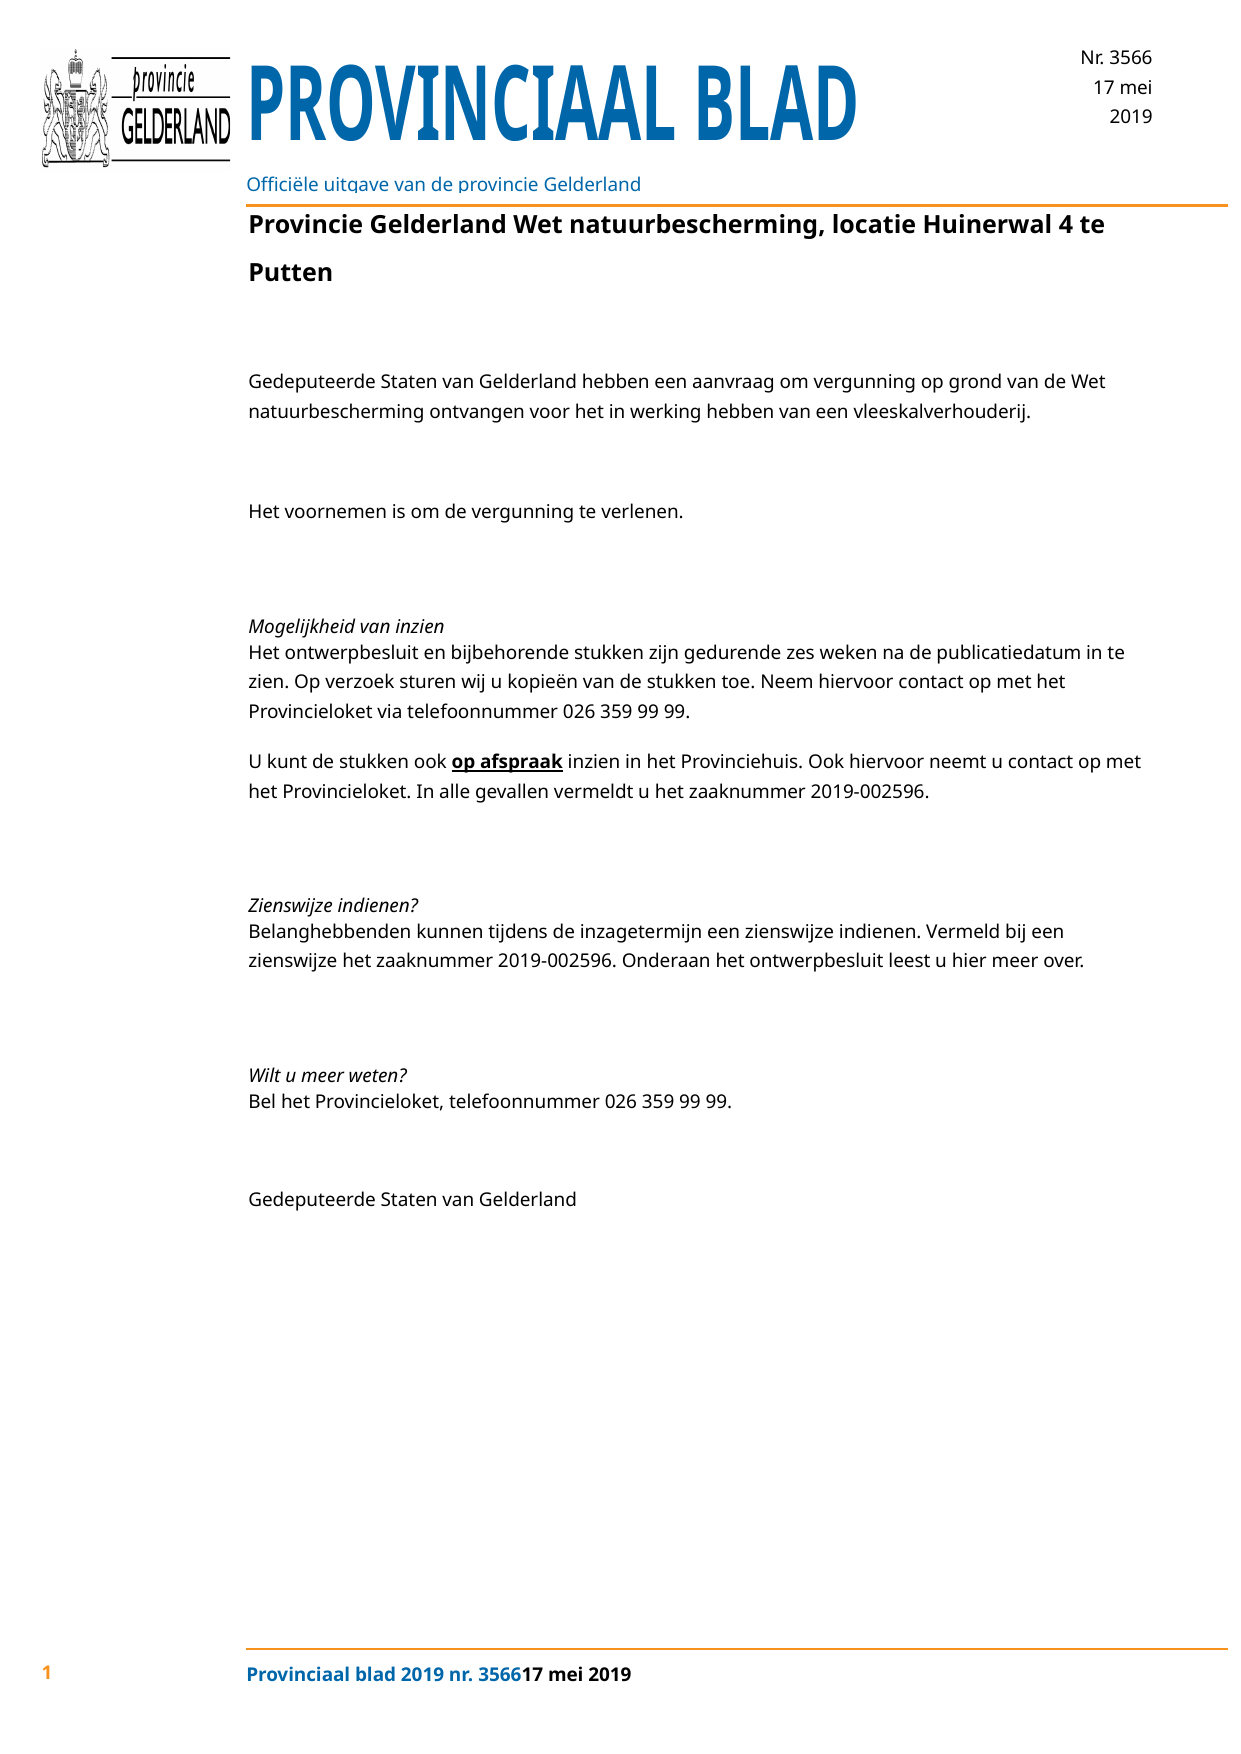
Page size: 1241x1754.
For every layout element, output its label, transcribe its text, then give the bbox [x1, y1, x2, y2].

text U kunt de stukken ook op afspraak inzien in het Provinciehuis. Ook hiervoor neemt u contact op met het Provincieloket. In alle gevallen vermeldt u het zaaknummer 2019-002596. [248, 748, 1152, 804]
text Zienswijze indienen? [248, 892, 1152, 918]
text Bel het Provincieloket, telefoonnummer 026 359 99 99. [248, 1088, 1152, 1113]
text Belanghebbenden kunnen tijdens de inzagetermijn een zienswijze indienen. Vermeld bij een zienswijze het zaaknummer 2019-002596. Onderaan het ontwerpbesluit leest u hier meer over. [248, 918, 1152, 973]
text Mogelijkheid van inzien [248, 613, 1152, 639]
text Het ontwerpbesluit en bijbehorende stukken zijn gedurende zes weken na de publicatiedatum in te zien. Op verzoek sturen wij u kopieën van de stukken toe. Neem hiervoor contact op met het Provincieloket via telefoonnummer 026 359 99 99. [248, 639, 1152, 724]
text Het voornemen is om de vergunning te verlenen. [248, 499, 1152, 524]
text Gedeputeerde Staten van Gelderland [248, 1186, 1152, 1212]
text Gedeputeerde Staten van Gelderland hebben een aanvraag om vergunning op grond van de Wet natuurbescherming ontvangen voor het in werking hebben van een vleeskalverhouderij. [248, 368, 1152, 424]
picture [41, 47, 231, 172]
text Wilt u meer weten? [248, 1062, 1152, 1088]
text Provincie Gelderland Wet natuurbescherming, locatie Huinerwal 4 te Putten [248, 207, 1152, 288]
